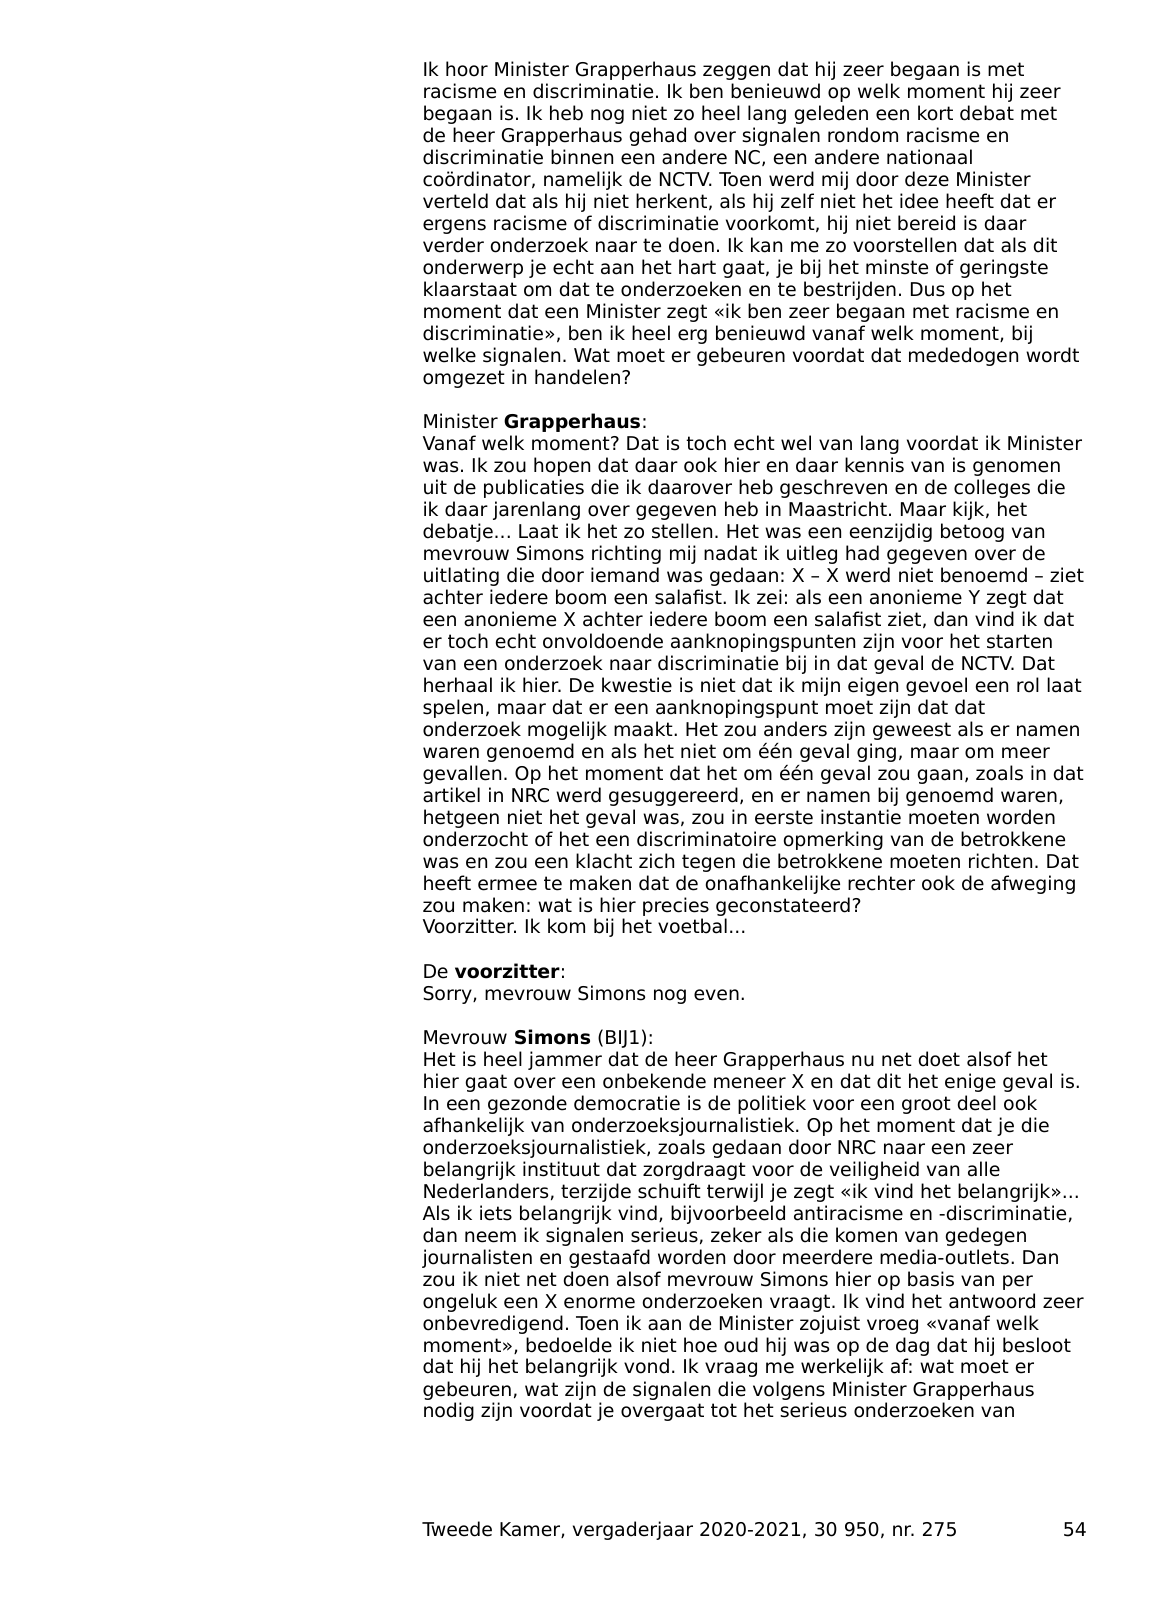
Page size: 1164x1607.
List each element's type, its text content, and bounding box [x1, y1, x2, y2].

text Voorzitter. Ik kom bij het voetbal... [422, 916, 1087, 938]
text Sorry, mevrouw Simons nog even. [422, 983, 1087, 1004]
text Ik hoor Minister Grapperhaus zeggen dat hij zeer begaan is met racisme en discriminatie. Ik ben benieuwd op welk moment hij zeer begaan is. Ik heb nog niet zo heel lang geleden een kort debat met de heer Grapperhaus gehad over signalen rondom racisme en discriminatie binnen een andere NC, een andere nationaal coördinator, namelijk de NCTV. Toen werd mij door deze Minister verteld dat als hij niet herkent, als hij zelf niet het idee heeft dat er ergens racisme of discriminatie voorkomt, hij niet bereid is daar verder onderzoek naar te doen. Ik kan me zo voorstellen dat als dit onderwerp je echt aan het hart gaat, je bij het minste of geringste klaarstaat om dat te onderzoeken en te bestrijden. Dus op het moment dat een Minister zegt «ik ben zeer begaan met racisme en discriminatie», ben ik heel erg benieuwd vanaf welk moment, bij welke signalen. Wat moet er gebeuren voordat dat mededogen wordt omgezet in handelen? [422, 59, 1087, 389]
text Minister Grapperhaus: [422, 411, 1087, 433]
text Het is heel jammer dat de heer Grapperhaus nu net doet alsof het hier gaat over een onbekende meneer X en dat dit het enige geval is. In een gezonde democratie is de politiek voor een groot deel ook afhankelijk van onderzoeksjournalistiek. Op het moment dat je die onderzoeksjournalistiek, zoals gedaan door NRC naar een zeer belangrijk instituut dat zorgdraagt voor de veiligheid van alle Nederlanders, terzijde schuift terwijl je zegt «ik vind het belangrijk»... Als ik iets belangrijk vind, bijvoorbeeld antiracisme en -discriminatie, dan neem ik signalen serieus, zeker als die komen van gedegen journalisten en gestaafd worden door meerdere media-outlets. Dan zou ik niet net doen alsof mevrouw Simons hier op basis van per ongeluk een X enorme onderzoeken vraagt. Ik vind het antwoord zeer onbevredigend. Toen ik aan de Minister zojuist vroeg «vanaf welk moment», bedoelde ik niet hoe oud hij was op de dag dat hij besloot dat hij het belangrijk vond. Ik vraag me werkelijk af: wat moet er gebeuren, wat zijn de signalen die volgens Minister Grapperhaus nodig zijn voordat je overgaat tot het serieus onderzoeken van [422, 1049, 1087, 1422]
text Vanaf welk moment? Dat is toch echt wel van lang voordat ik Minister was. Ik zou hopen dat daar ook hier en daar kennis van is genomen uit de publicaties die ik daarover heb geschreven en de colleges die ik daar jarenlang over gegeven heb in Maastricht. Maar kijk, het debatje... Laat ik het zo stellen. Het was een eenzijdig betoog van mevrouw Simons richting mij nadat ik uitleg had gegeven over de uitlating die door iemand was gedaan: X – X werd niet benoemd – ziet achter iedere boom een salafist. Ik zei: als een anonieme Y zegt dat een anonieme X achter iedere boom een salafist ziet, dan vind ik dat er toch echt onvoldoende aanknopingspunten zijn voor het starten van een onderzoek naar discriminatie bij in dat geval de NCTV. Dat herhaal ik hier. De kwestie is niet dat ik mijn eigen gevoel een rol laat spelen, maar dat er een aanknopingspunt moet zijn dat dat onderzoek mogelijk maakt. Het zou anders zijn geweest als er namen waren genoemd en als het niet om één geval ging, maar om meer gevallen. Op het moment dat het om één geval zou gaan, zoals in dat artikel in NRC werd gesuggereerd, en er namen bij genoemd waren, hetgeen niet het geval was, zou in eerste instantie moeten worden onderzocht of het een discriminatoire opmerking van de betrokkene was en zou een klacht zich tegen die betrokkene moeten richten. Dat heeft ermee te maken dat de onafhankelijke rechter ook de afweging zou maken: wat is hier precies geconstateerd? [422, 433, 1087, 916]
text Mevrouw Simons (BIJ1): [422, 1027, 1087, 1049]
text De voorzitter: [422, 961, 1087, 983]
